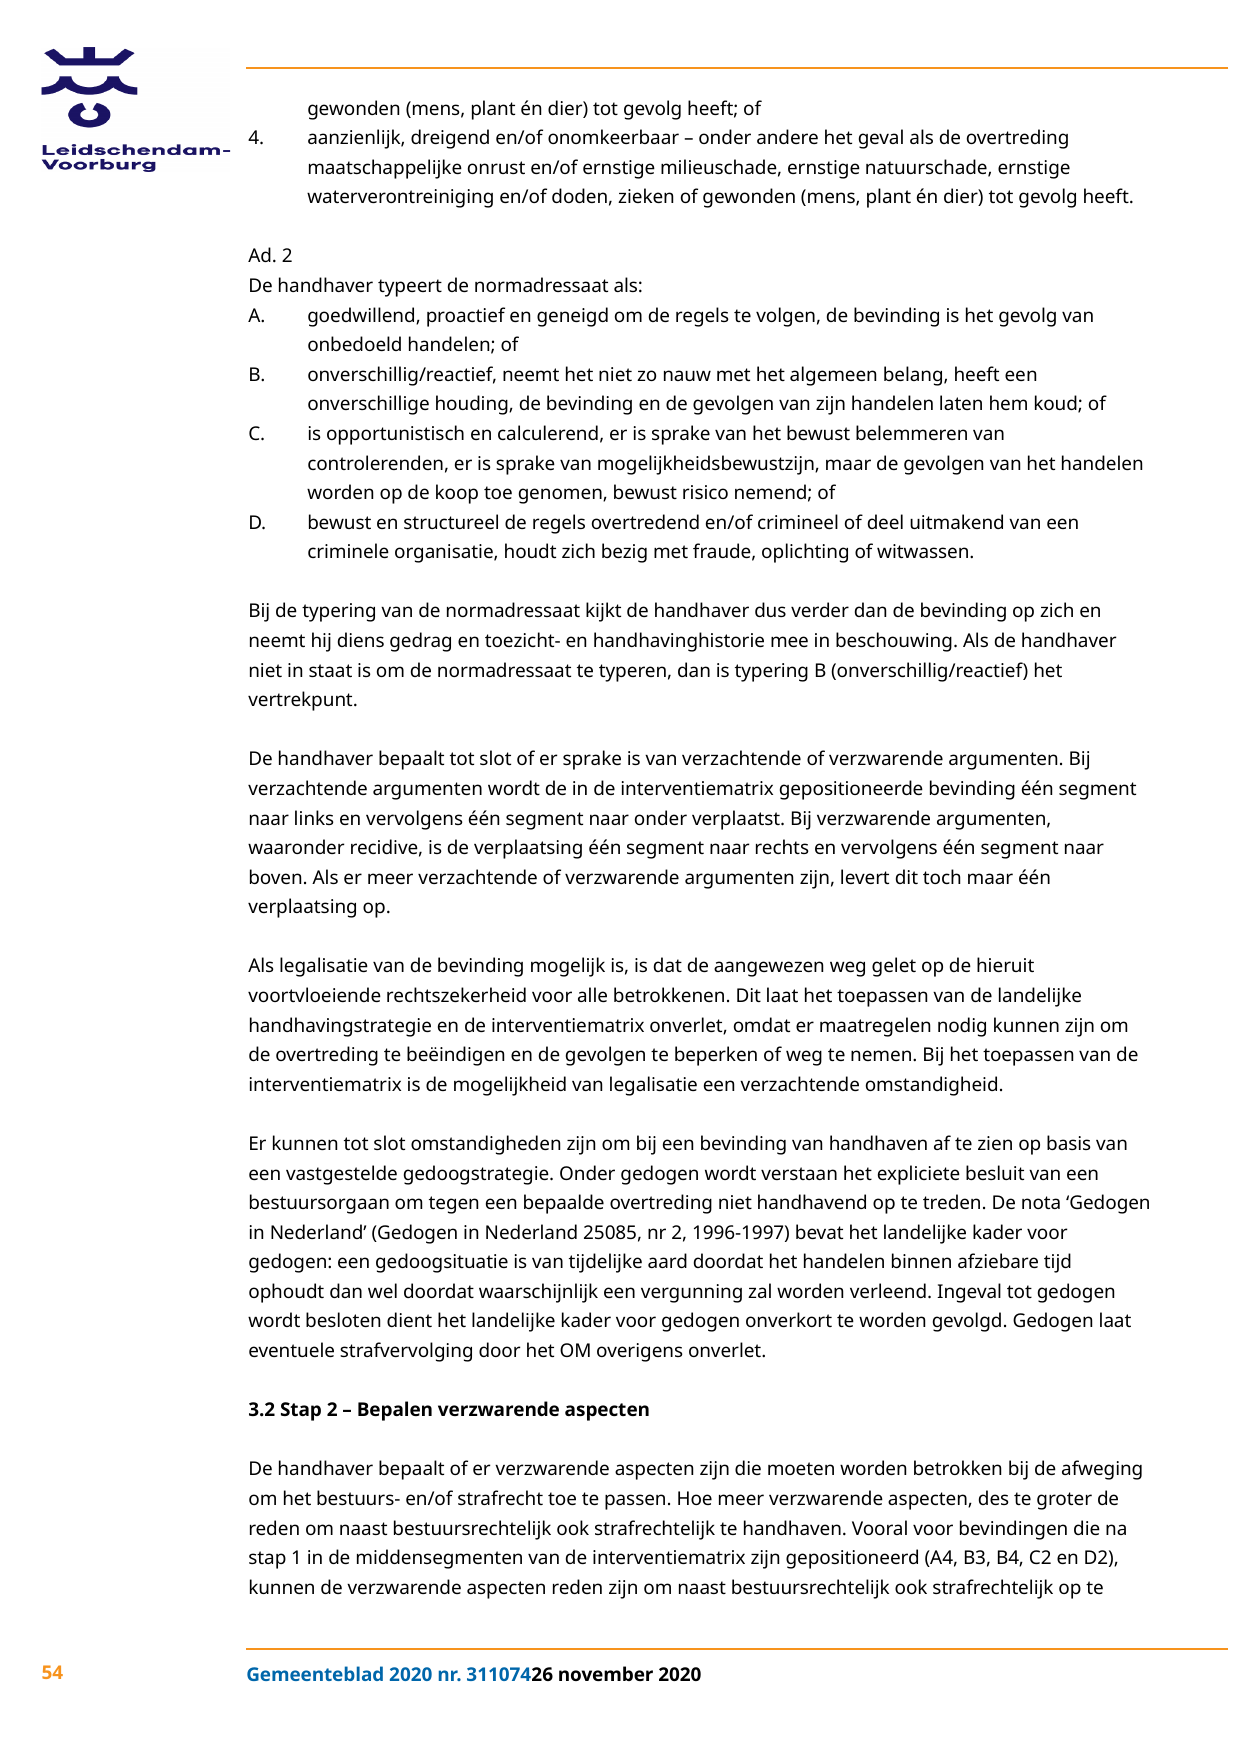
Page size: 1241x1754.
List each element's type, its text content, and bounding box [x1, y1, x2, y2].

picture [41, 47, 231, 172]
list gewonden (mens, plant én dier) tot gevolg heeft; of [248, 95, 1152, 121]
text Er kunnen tot slot omstandigheden zijn om bij een bevinding van handhaven af te zien op basis van een vastgestelde gedoogstrategie. Onder gedogen wordt verstaan het expliciete besluit van een bestuursorgaan om tegen een bepaalde overtreding niet handhavend op te treden. De nota ‘Gedogen in Nederland’ (Gedogen in Nederland 25085, nr 2, 1996-1997) bevat het landelijke kader voor gedogen: een gedoogsituatie is van tijdelijke aard doordat het handelen binnen afziebare tijd ophoudt dan wel doordat waarschijnlijk een vergunning zal worden verleend. Ingeval tot gedogen wordt besloten dient het landelijke kader voor gedogen onverkort te worden gevolgd. Gedogen laat eventuele strafvervolging door het OM overigens onverlet. [248, 1130, 1152, 1363]
list onverschillig/reactief, neemt het niet zo nauw met het algemeen belang, heeft een onverschillige houding, de bevinding en de gevolgen van zijn handelen laten hem koud; of [248, 361, 1152, 416]
text Bij de typering van de normadressaat kijkt de handhaver dus verder dan de bevinding op zich en neemt hij diens gedrag en toezicht- en handhavinghistorie mee in beschouwing. Als de handhaver niet in staat is om de normadressaat te typeren, dan is typering B (onverschillig/reactief) het vertrekpunt. [248, 598, 1152, 712]
list goedwillend, proactief en geneigd om de regels te volgen, de bevinding is het gevolg van onbedoeld handelen; of [248, 302, 1152, 357]
text Ad. 2 [248, 243, 1152, 268]
text De handhaver typeert de normadressaat als: [248, 272, 1152, 298]
text De handhaver bepaalt tot slot of er sprake is van verzachtende of verzwarende argumenten. Bij verzachtende argumenten wordt de in de interventiematrix gepositioneerde bevinding één segment naar links en vervolgens één segment naar onder verplaatst. Bij verzwarende argumenten, waaronder recidive, is de verplaatsing één segment naar rechts en vervolgens één segment naar boven. Als er meer verzachtende of verzwarende argumenten zijn, levert dit toch maar één verplaatsing op. [248, 746, 1152, 919]
text De handhaver bepaalt of er verzwarende aspecten zijn die moeten worden betrokken bij de afweging om het bestuurs- en/of strafrecht toe te passen. Hoe meer verzwarende aspecten, des te groter de reden om naast bestuursrechtelijk ook strafrechtelijk te handhaven. Vooral voor bevindingen die na stap 1 in de middensegmenten van de interventiematrix zijn gepositioneerd (A4, B3, B4, C2 en D2), kunnen de verzwarende aspecten reden zijn om naast bestuursrechtelijk ook strafrechtelijk op te [248, 1456, 1152, 1600]
list bewust en structureel de regels overtredend en/of crimineel of deel uitmakend van een criminele organisatie, houdt zich bezig met fraude, oplichting of witwassen. [248, 509, 1152, 564]
text Als legalisatie van de bevinding mogelijk is, is dat de aangewezen weg gelet op de hieruit voortvloeiende rechtszekerheid voor alle betrokkenen. Dit laat het toepassen van de landelijke handhavingstrategie en de interventiematrix onverlet, omdat er maatregelen nodig kunnen zijn om de overtreding te beëindigen en de gevolgen te beperken of weg te nemen. Bij het toepassen van de interventiematrix is de mogelijkheid van legalisatie een verzachtende omstandigheid. [248, 953, 1152, 1097]
list aanzienlijk, dreigend en/of onomkeerbaar – onder andere het geval als de overtreding maatschappelijke onrust en/of ernstige milieuschade, ernstige natuurschade, ernstige waterverontreiniging en/of doden, zieken of gewonden (mens, plant én dier) tot gevolg heeft. [248, 124, 1152, 209]
text 3.2 Stap 2 – Bepalen verzwarende aspecten [248, 1396, 1152, 1422]
list is opportunistisch en calculerend, er is sprake van het bewust belemmeren van controlerenden, er is sprake van mogelijkheidsbewustzijn, maar de gevolgen van het handelen worden op de koop toe genomen, bewust risico nemend; of [248, 420, 1152, 505]
